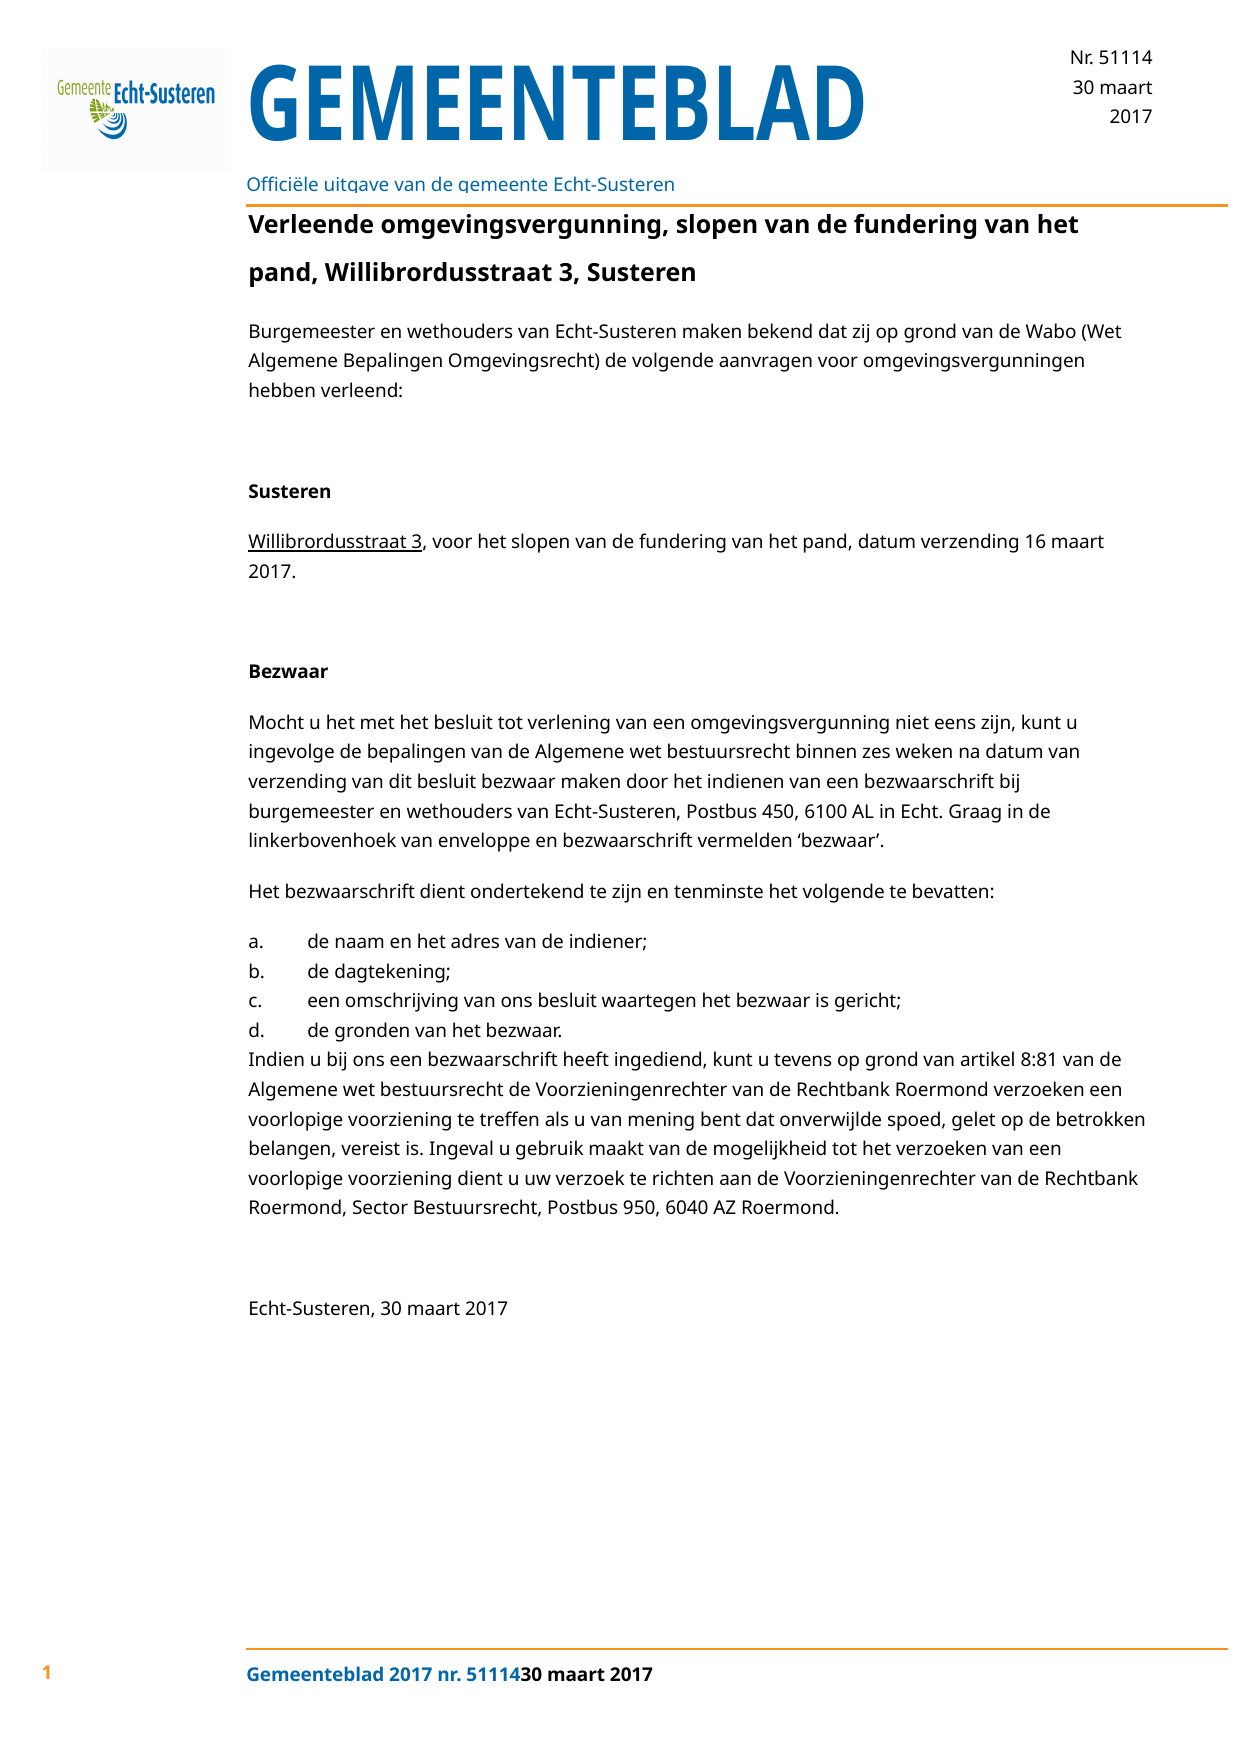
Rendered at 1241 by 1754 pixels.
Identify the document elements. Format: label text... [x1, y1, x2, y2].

picture [41, 47, 231, 172]
text Mocht u het met het besluit tot verlening van een omgevingsvergunning niet eens zijn, kunt u ingevolge de bepalingen van de Algemene wet bestuursrecht binnen zes weken na datum van verzending van dit besluit bezwaar maken door het indienen van een bezwaarschrift bij burgemeester en wethouders van Echt-Susteren, Postbus 450, 6100 AL in Echt. Graag in de linkerbovenhoek van enveloppe en bezwaarschrift vermelden ‘bezwaar’. [248, 709, 1152, 853]
text Echt-Susteren, 30 maart 2017 [248, 1295, 1152, 1321]
list de dagtekening; [248, 958, 1152, 984]
list een omschrijving van ons besluit waartegen het bezwaar is gericht; [248, 987, 1152, 1013]
text Indien u bij ons een bezwaarschrift heeft ingediend, kunt u tevens op grond van artikel 8:81 van de Algemene wet bestuursrecht de Voorzieningenrechter van de Rechtbank Roermond verzoeken een voorlopige voorziening te treffen als u van mening bent dat onverwijlde spoed, gelet op de betrokken belangen, vereist is. Ingeval u gebruik maakt van de mogelijkheid tot het verzoeken van een voorlopige voorziening dient u uw verzoek te richten aan de Voorzieningenrechter van de Rechtbank Roermond, Sector Bestuursrecht, Postbus 950, 6040 AZ Roermond. [248, 1047, 1152, 1220]
text Verleende omgevingsvergunning, slopen van de fundering van het pand, Willibrordusstraat 3, Susteren [248, 207, 1152, 288]
list de naam en het adres van de indiener; [248, 928, 1152, 954]
text Susteren [248, 478, 1152, 504]
text Willibrordusstraat 3, voor het slopen van de fundering van het pand, datum verzending 16 maart 2017. [248, 528, 1152, 584]
list de gronden van het bezwaar. [248, 1017, 1152, 1043]
text Bezwaar [248, 659, 1152, 684]
text Burgemeester en wethouders van Echt-Susteren maken bekend dat zij op grond van de Wabo (Wet Algemene Bepalingen Omgevingsrecht) de volgende aanvragen voor omgevingsvergunningen hebben verleend: [248, 318, 1152, 403]
text Het bezwaarschrift dient ondertekend te zijn en tenminste het volgende te bevatten: [248, 878, 1152, 904]
